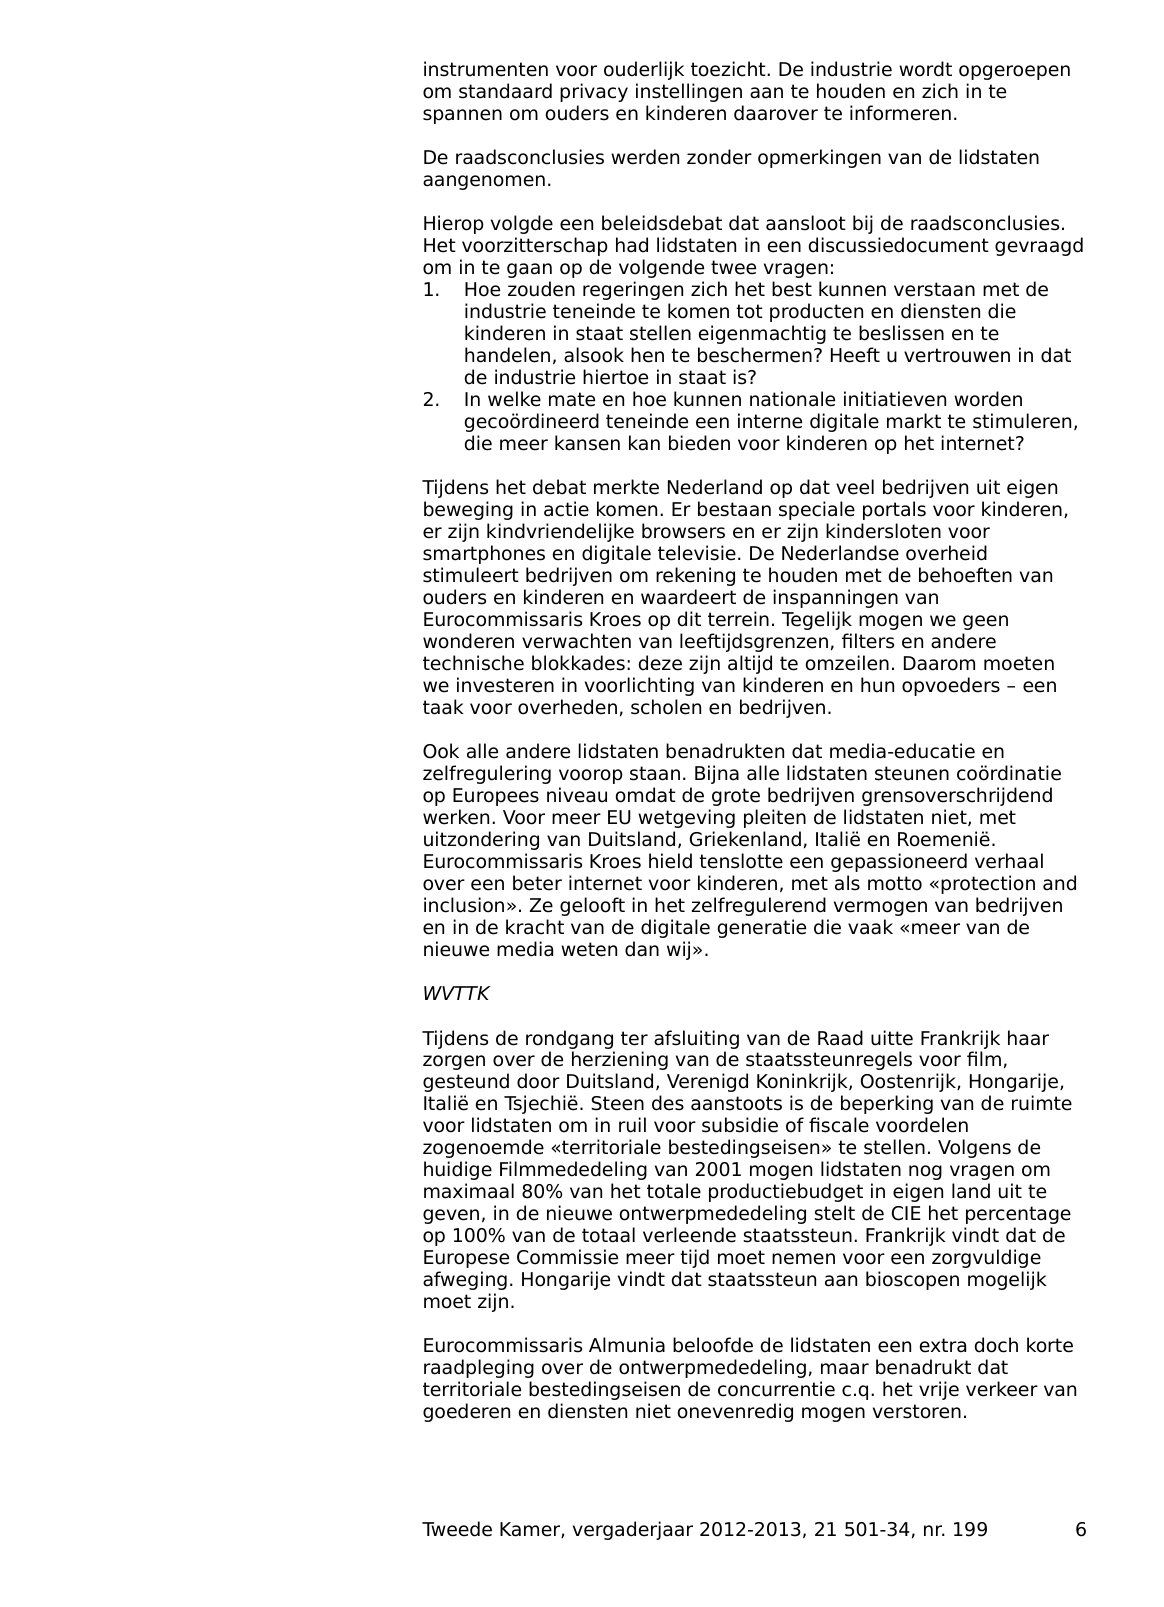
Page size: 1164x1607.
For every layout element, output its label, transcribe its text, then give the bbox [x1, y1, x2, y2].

text Tijdens de rondgang ter afsluiting van de Raad uitte Frankrijk haar zorgen over de herziening van de staatssteunregels voor film, gesteund door Duitsland, Verenigd Koninkrijk, Oostenrijk, Hongarije, Italië en Tsjechië. Steen des aanstoots is de beperking van de ruimte voor lidstaten om in ruil voor subsidie of fiscale voordelen zogenoemde «territoriale bestedingseisen» te stellen. Volgens de huidige Filmmededeling van 2001 mogen lidstaten nog vragen om maximaal 80% van het totale productiebudget in eigen land uit te geven, in de nieuwe ontwerpmededeling stelt de CIE het percentage op 100% van de totaal verleende staatssteun. Frankrijk vindt dat de Europese Commissie meer tijd moet nemen voor een zorgvuldige afweging. Hongarije vindt dat staatssteun aan bioscopen mogelijk moet zijn. [422, 1027, 1087, 1313]
subtitle WVTTK [422, 983, 1087, 1005]
text Hierop volgde een beleidsdebat dat aansloot bij de raadsconclusies. Het voorzitterschap had lidstaten in een discussiedocument gevraagd om in te gaan op de volgende twee vragen: [422, 213, 1087, 279]
text Tijdens het debat merkte Nederland op dat veel bedrijven uit eigen beweging in actie komen. Er bestaan speciale portals voor kinderen, er zijn kindvriendelijke browsers en er zijn kindersloten voor smartphones en digitale televisie. De Nederlandse overheid stimuleert bedrijven om rekening te houden met de behoeften van ouders en kinderen en waardeert de inspanningen van Eurocommissaris Kroes op dit terrein. Tegelijk mogen we geen wonderen verwachten van leeftijdsgrenzen, filters en andere technische blokkades: deze zijn altijd te omzeilen. Daarom moeten we investeren in voorlichting van kinderen en hun opvoeders – een taak voor overheden, scholen en bedrijven. [422, 477, 1087, 719]
text Ook alle andere lidstaten benadrukten dat media-educatie en zelfregulering voorop staan. Bijna alle lidstaten steunen coördinatie op Europees niveau omdat de grote bedrijven grensoverschrijdend werken. Voor meer EU wetgeving pleiten de lidstaten niet, met uitzondering van Duitsland, Griekenland, Italië en Roemenië. [422, 741, 1087, 851]
text Eurocommissaris Almunia beloofde de lidstaten een extra doch korte raadpleging over de ontwerpmededeling, maar benadrukt dat territoriale bestedingseisen de concurrentie c.q. het vrije verkeer van goederen en diensten niet onevenredig mogen verstoren. [422, 1335, 1087, 1423]
text 2. In welke mate en hoe kunnen nationale initiatieven worden gecoördineerd teneinde een interne digitale markt te stimuleren, die meer kansen kan bieden voor kinderen op het internet? [422, 389, 1087, 455]
text instrumenten voor ouderlijk toezicht. De industrie wordt opgeroepen om standaard privacy instellingen aan te houden en zich in te spannen om ouders en kinderen daarover te informeren. [422, 59, 1087, 125]
text 1. Hoe zouden regeringen zich het best kunnen verstaan met de industrie teneinde te komen tot producten en diensten die kinderen in staat stellen eigenmachtig te beslissen en te handelen, alsook hen te beschermen? Heeft u vertrouwen in dat de industrie hiertoe in staat is? [422, 279, 1087, 389]
text Eurocommissaris Kroes hield tenslotte een gepassioneerd verhaal over een beter internet voor kinderen, met als motto «protection and inclusion». Ze gelooft in het zelfregulerend vermogen van bedrijven en in de kracht van de digitale generatie die vaak «meer van de nieuwe media weten dan wij». [422, 851, 1087, 961]
text De raadsconclusies werden zonder opmerkingen van de lidstaten aangenomen. [422, 147, 1087, 191]
